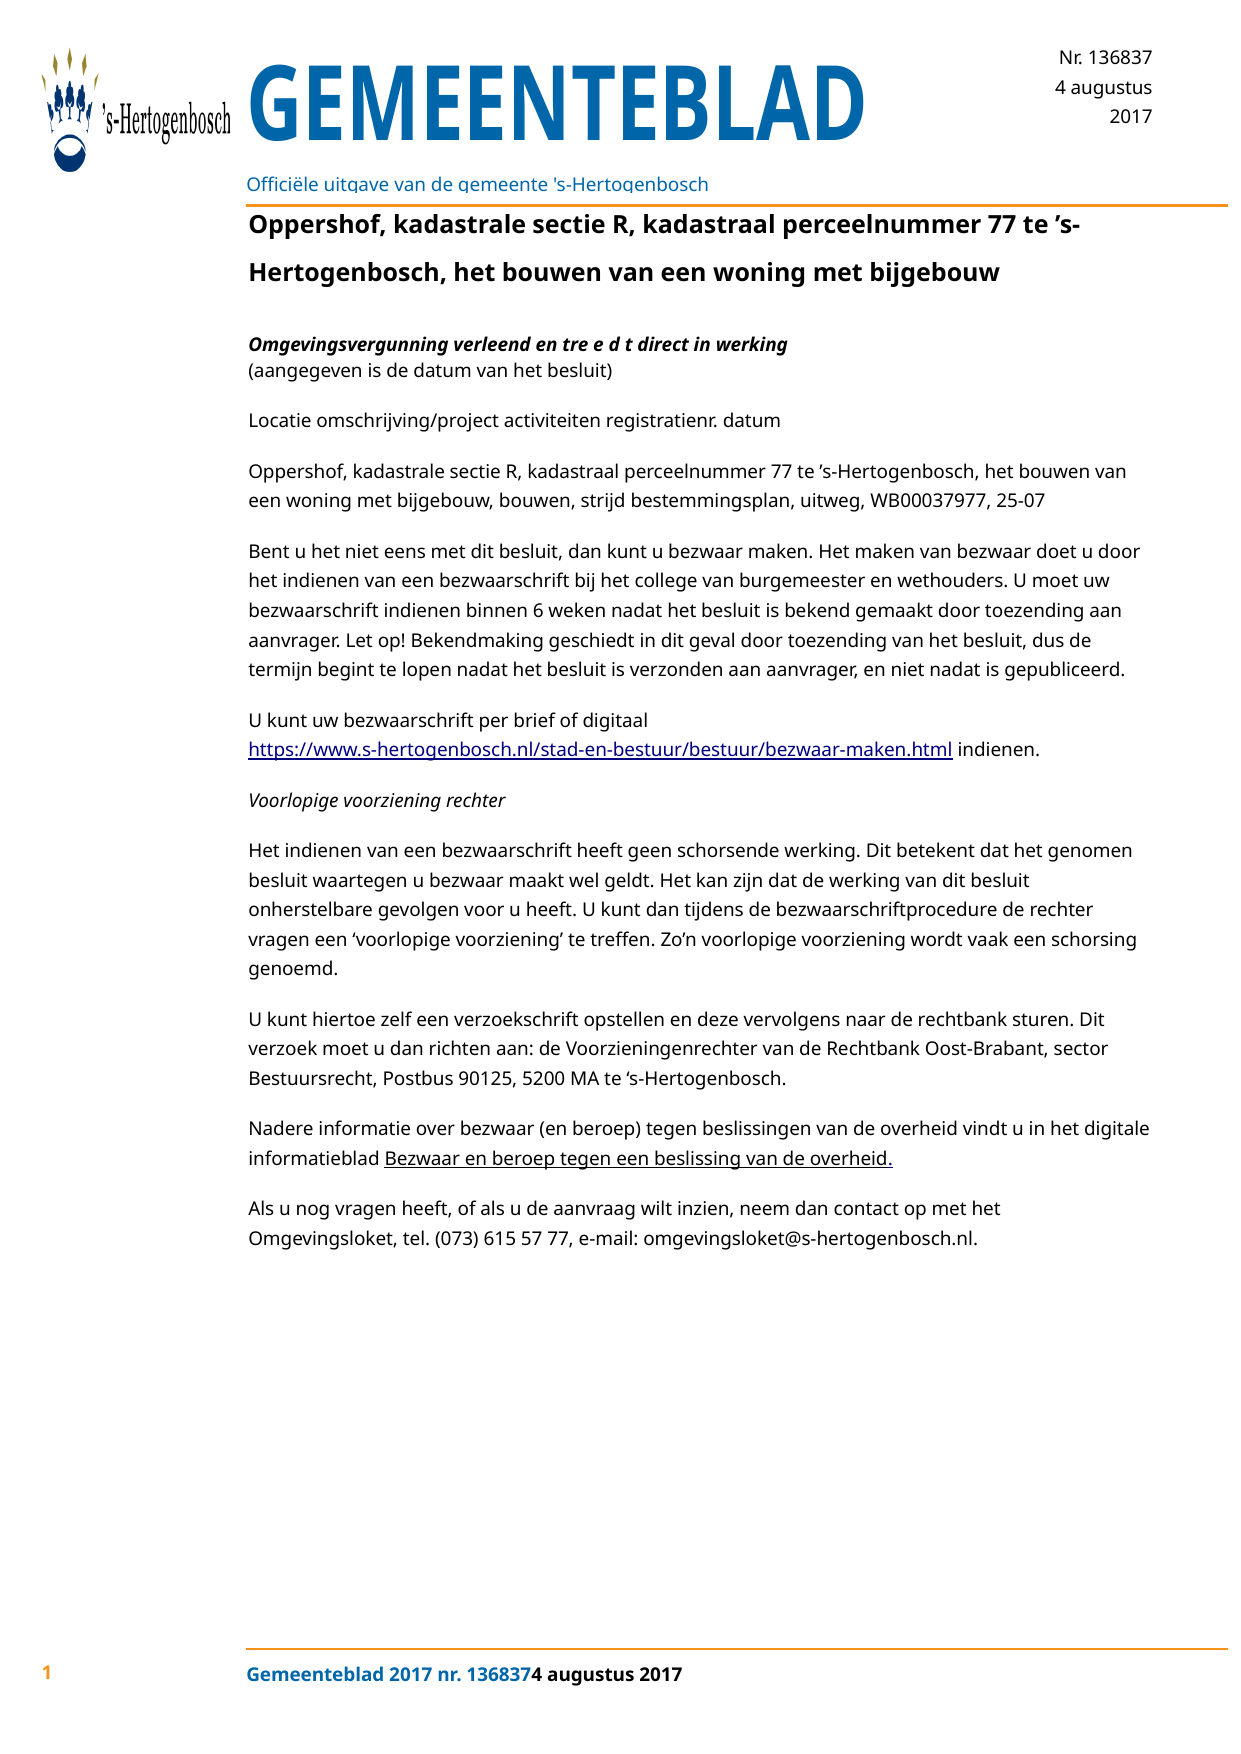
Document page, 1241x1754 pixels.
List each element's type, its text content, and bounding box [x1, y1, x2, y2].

text Als u nog vragen heeft, of als u de aanvraag wilt inzien, neem dan contact op met het Omgevingsloket, tel. (073) 615 57 77, e-mail: omgevingsloket@s-hertogenbosch.nl. [248, 1196, 1152, 1251]
text Oppershof, kadastrale sectie R, kadastraal perceelnummer 77 te ’s-Hertogenbosch, het bouwen van een woning met bijgebouw [248, 207, 1152, 288]
text U kunt uw bezwaarschrift per brief of digitaal https://www.s-hertogenbosch.nl/stad-en-bestuur/bestuur/bezwaar-maken.html indienen. [248, 707, 1152, 762]
text Oppershof, kadastrale sectie R, kadastraal perceelnummer 77 te ’s-Hertogenbosch, het bouwen van een woning met bijgebouw, bouwen, strijd bestemmingsplan, uitweg, WB00037977, 25-07 [248, 458, 1152, 513]
text (aangegeven is de datum van het besluit) [248, 357, 1152, 383]
text Locatie omschrijving/project activiteiten registratienr. datum [248, 408, 1152, 433]
text Voorlopige voorziening rechter [248, 787, 1152, 812]
text Nadere informatie over bezwaar (en beroep) tegen beslissingen van de overheid vindt u in het digitale informatieblad Bezwaar en beroep tegen een beslissing van de overheid. [248, 1116, 1152, 1171]
picture [41, 47, 231, 172]
text Omgevingsvergunning verleend en tre e d t direct in werking [248, 331, 1152, 357]
text Het indienen van een bezwaarschrift heeft geen schorsende werking. Dit betekent dat het genomen besluit waartegen u bezwaar maakt wel geldt. Het kan zijn dat de werking van dit besluit onherstelbare gevolgen voor u heeft. U kunt dan tijdens de bezwaarschriftprocedure de rechter vragen een ‘voorlopige voorziening’ te treffen. Zo’n voorlopige voorziening wordt vaak een schorsing genoemd. [248, 837, 1152, 981]
text U kunt hiertoe zelf een verzoekschrift opstellen en deze vervolgens naar de rechtbank sturen. Dit verzoek moet u dan richten aan: de Voorzieningenrechter van de Rechtbank Oost-Brabant, sector Bestuursrecht, Postbus 90125, 5200 MA te ‘s-Hertogenbosch. [248, 1006, 1152, 1091]
text Bent u het niet eens met dit besluit, dan kunt u bezwaar maken. Het maken van bezwaar doet u door het indienen van een bezwaarschrift bij het college van burgemeester en wethouders. U moet uw bezwaarschrift indienen binnen 6 weken nadat het besluit is bekend gemaakt door toezending aan aanvrager. Let op! Bekendmaking geschiedt in dit geval door toezending van het besluit, dus de termijn begint te lopen nadat het besluit is verzonden aan aanvrager, en niet nadat is gepubliceerd. [248, 538, 1152, 682]
